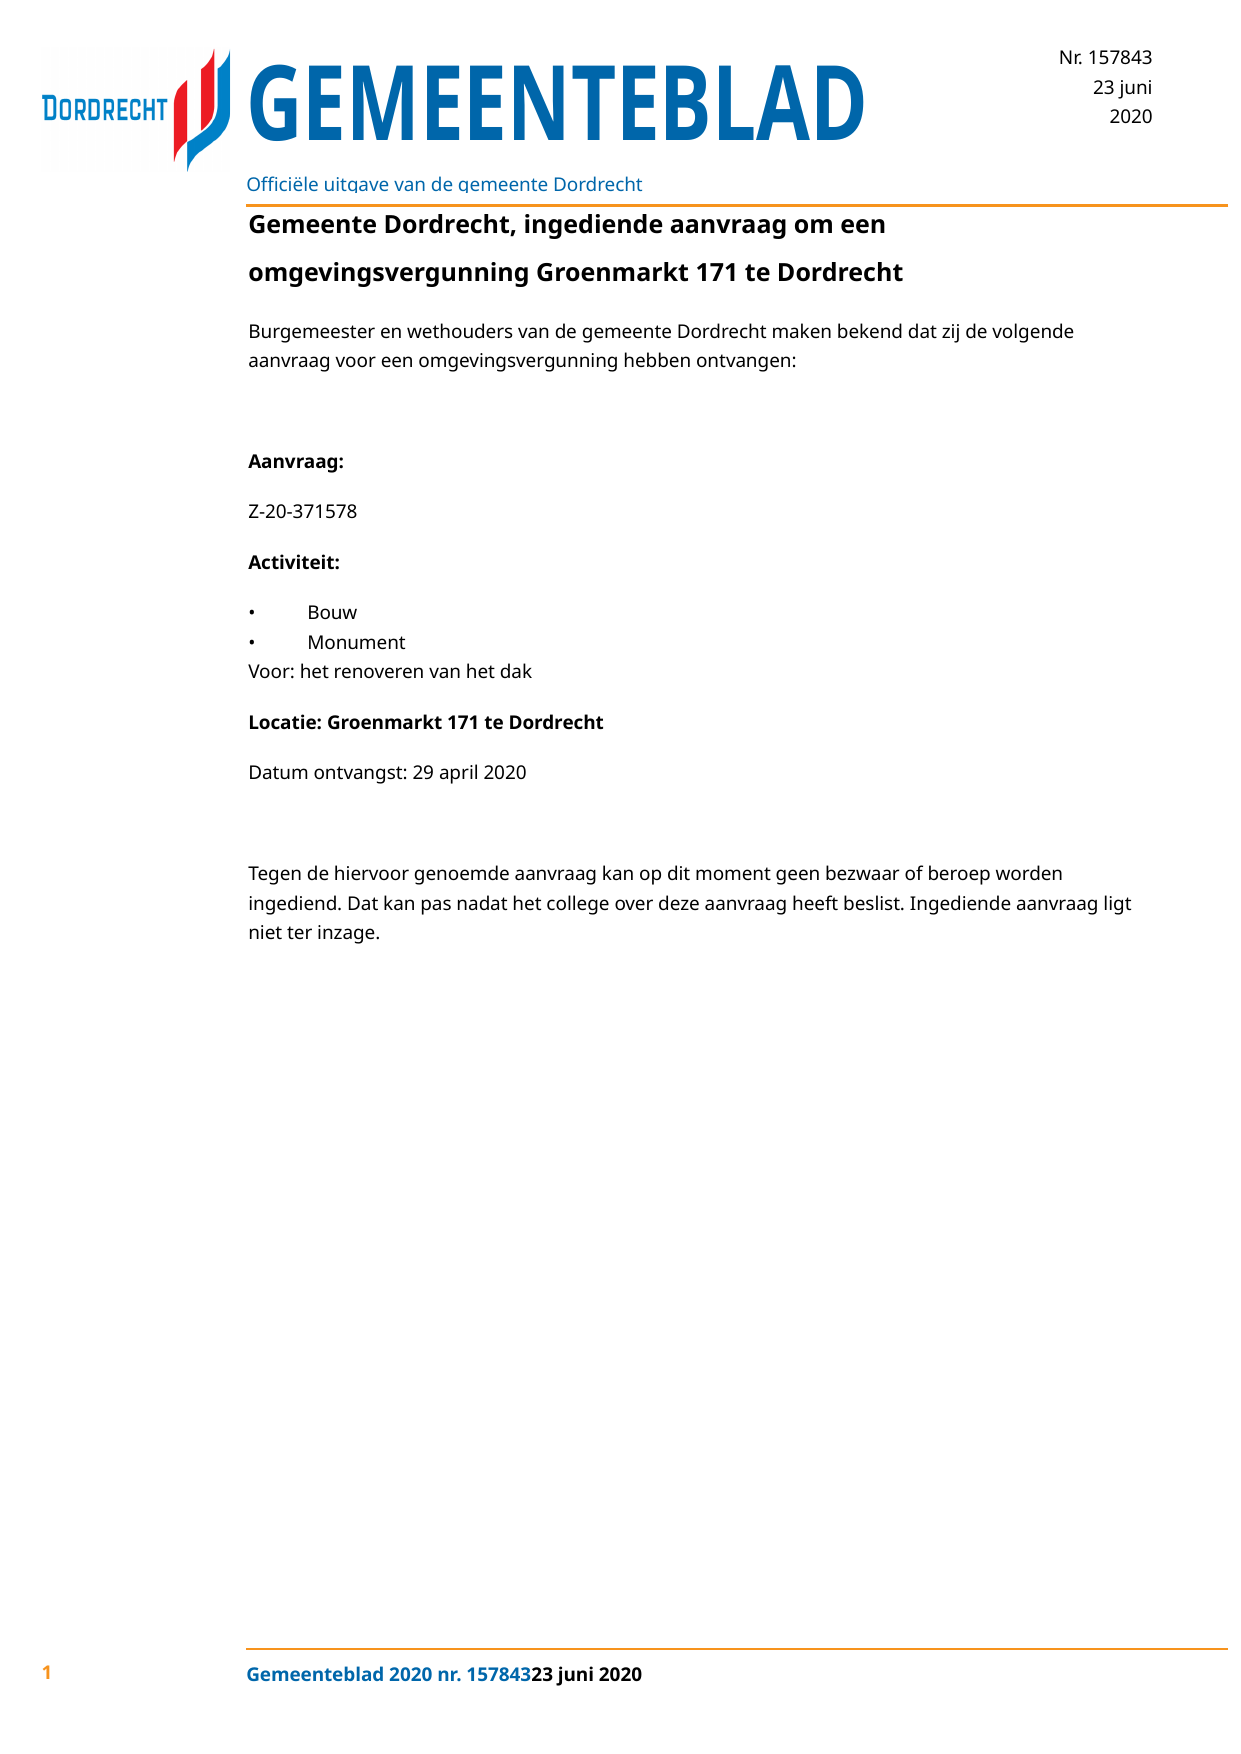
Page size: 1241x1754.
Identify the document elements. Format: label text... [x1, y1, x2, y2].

list Bouw [248, 599, 1152, 625]
text Datum ontvangst: 29 april 2020 [248, 759, 1152, 785]
text Activiteit: [248, 549, 1152, 575]
text Tegen de hiervoor genoemde aanvraag kan op dit moment geen bezwaar of beroep worden ingediend. Dat kan pas nadat het college over deze aanvraag heeft beslist. Ingediende aanvraag ligt niet ter inzage. [248, 860, 1152, 945]
text Aanvraag: [248, 448, 1152, 474]
list Monument [248, 629, 1152, 655]
text Voor: het renoveren van het dak [248, 659, 1152, 684]
text Gemeente Dordrecht, ingediende aanvraag om een omgevingsvergunning Groenmarkt 171 te Dordrecht [248, 207, 1152, 288]
text Z-20-371578 [248, 499, 1152, 524]
picture [41, 47, 231, 172]
text Burgemeester en wethouders van de gemeente Dordrecht maken bekend dat zij de volgende aanvraag voor een omgevingsvergunning hebben ontvangen: [248, 318, 1152, 373]
text Locatie: Groenmarkt 171 te Dordrecht [248, 709, 1152, 735]
